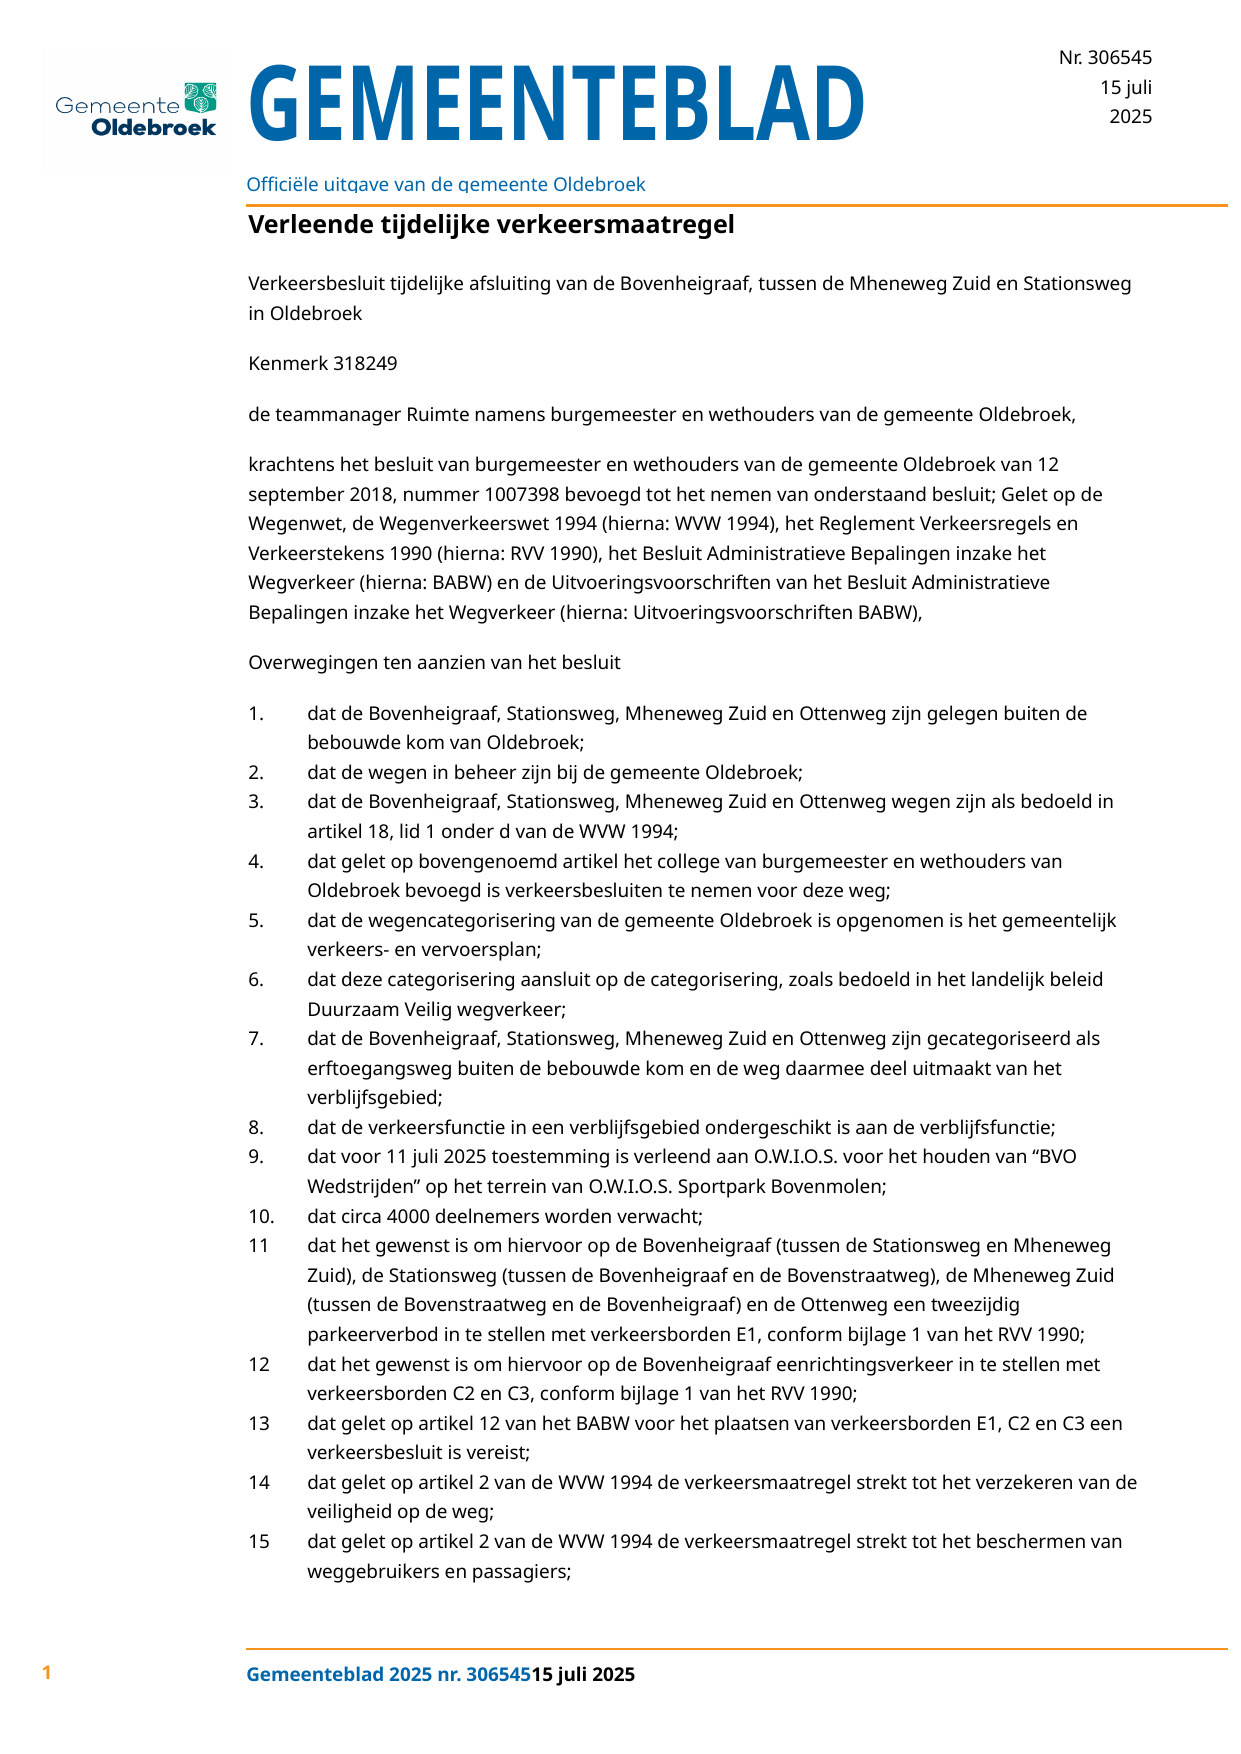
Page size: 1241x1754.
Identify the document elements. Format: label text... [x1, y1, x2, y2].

list dat het gewenst is om hiervoor op de Bovenheigraaf eenrichtingsverkeer in te stellen met verkeersborden C2 en C3, conform bijlage 1 van het RVV 1990; [248, 1351, 1152, 1406]
list dat de wegen in beheer zijn bij de gemeente Oldebroek; [248, 759, 1152, 785]
list dat de Bovenheigraaf, Stationsweg, Mheneweg Zuid en Ottenweg zijn gelegen buiten de bebouwde kom van Oldebroek; [248, 700, 1152, 755]
text Overwegingen ten aanzien van het besluit [248, 649, 1152, 675]
list dat gelet op artikel 12 van het BABW voor het plaatsen van verkeersborden E1, C2 en C3 een verkeersbesluit is vereist; [248, 1410, 1152, 1465]
list dat deze categorisering aansluit op de categorisering, zoals bedoeld in het landelijk beleid Duurzaam Veilig wegverkeer; [248, 966, 1152, 1021]
list dat gelet op artikel 2 van de WVW 1994 de verkeersmaatregel strekt tot het verzekeren van de veiligheid op de weg; [248, 1469, 1152, 1524]
list dat de wegencategorisering van de gemeente Oldebroek is opgenomen is het gemeentelijk verkeers- en vervoersplan; [248, 907, 1152, 962]
list dat gelet op artikel 2 van de WVW 1994 de verkeersmaatregel strekt tot het beschermen van weggebruikers en passagiers; [248, 1528, 1152, 1583]
list dat de Bovenheigraaf, Stationsweg, Mheneweg Zuid en Ottenweg zijn gecategoriseerd als erftoegangsweg buiten de bebouwde kom en de weg daarmee deel uitmaakt van het verblijfsgebied; [248, 1025, 1152, 1110]
list dat circa 4000 deelnemers worden verwacht; [248, 1203, 1152, 1228]
list dat de verkeersfunctie in een verblijfsgebied ondergeschikt is aan de verblijfsfunctie; [248, 1114, 1152, 1140]
list dat voor 11 juli 2025 toestemming is verleend aan O.W.I.O.S. voor het houden van “BVO Wedstrijden” op het terrein van O.W.I.O.S. Sportpark Bovenmolen; [248, 1144, 1152, 1199]
list dat de Bovenheigraaf, Stationsweg, Mheneweg Zuid en Ottenweg wegen zijn als bedoeld in artikel 18, lid 1 onder d van de WVW 1994; [248, 789, 1152, 844]
list dat het gewenst is om hiervoor op de Bovenheigraaf (tussen de Stationsweg en Mheneweg Zuid), de Stationsweg (tussen de Bovenheigraaf en de Bovenstraatweg), de Mheneweg Zuid (tussen de Bovenstraatweg en de Bovenheigraaf) en de Ottenweg een tweezijdig parkeerverbod in te stellen met verkeersborden E1, conform bijlage 1 van het RVV 1990; [248, 1232, 1152, 1347]
text Verleende tijdelijke verkeersmaatregel [248, 207, 1152, 241]
text de teammanager Ruimte namens burgemeester en wethouders van de gemeente Oldebroek, [248, 401, 1152, 426]
list dat gelet op bovengenoemd artikel het college van burgemeester en wethouders van Oldebroek bevoegd is verkeersbesluiten te nemen voor deze weg; [248, 848, 1152, 903]
picture [41, 47, 231, 172]
text Verkeersbesluit tijdelijke afsluiting van de Bovenheigraaf, tussen de Mheneweg Zuid en Stationsweg in Oldebroek [248, 270, 1152, 326]
text Kenmerk 318249 [248, 350, 1152, 376]
text krachtens het besluit van burgemeester en wethouders van de gemeente Oldebroek van 12 september 2018, nummer 1007398 bevoegd tot het nemen van onderstaand besluit; Gelet op de Wegenwet, de Wegenverkeerswet 1994 (hierna: WVW 1994), het Reglement Verkeersregels en Verkeerstekens 1990 (hierna: RVV 1990), het Besluit Administratieve Bepalingen inzake het Wegverkeer (hierna: BABW) en de Uitvoeringsvoorschriften van het Besluit Administratieve Bepalingen inzake het Wegverkeer (hierna: Uitvoeringsvoorschriften BABW), [248, 451, 1152, 625]
